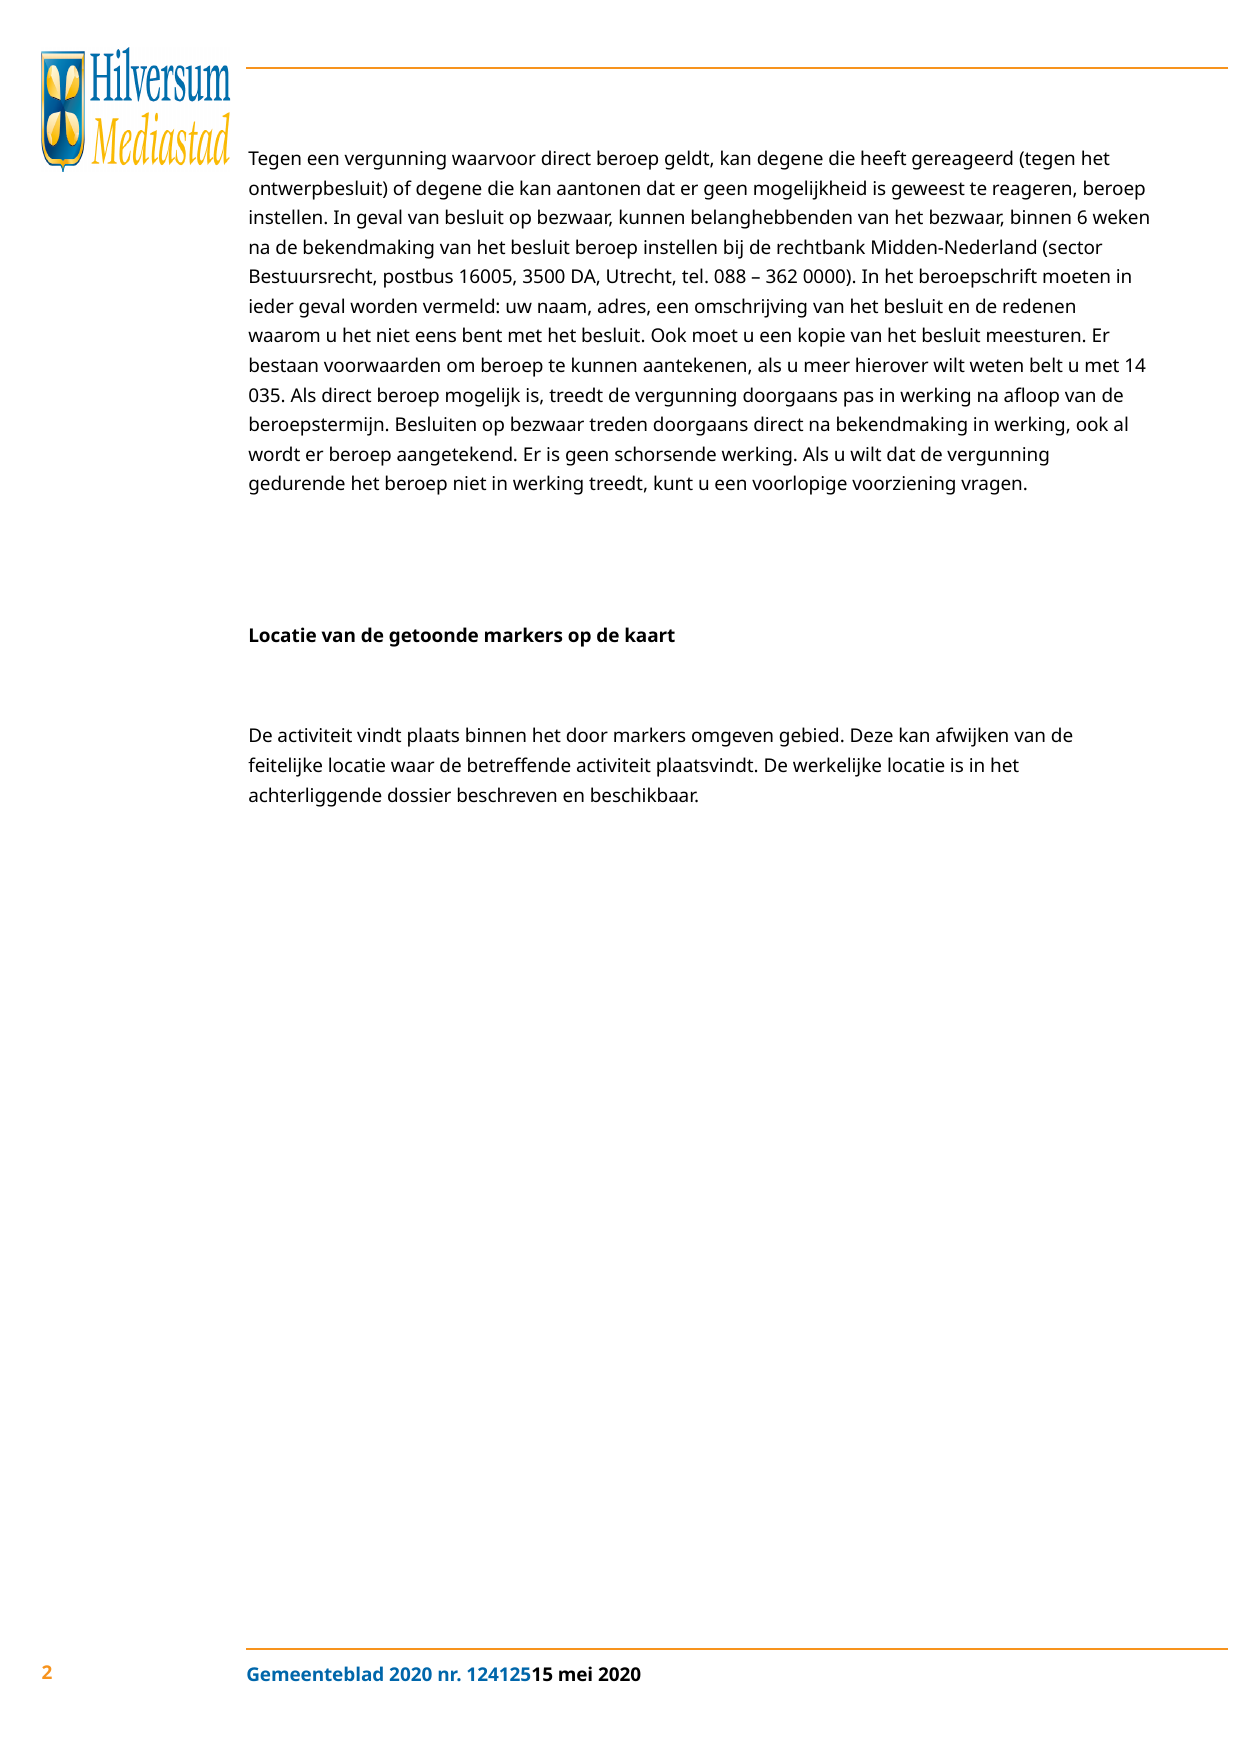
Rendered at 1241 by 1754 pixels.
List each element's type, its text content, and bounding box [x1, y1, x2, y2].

text Tegen een vergunning waarvoor direct beroep geldt, kan degene die heeft gereageerd (tegen het ontwerpbesluit) of degene die kan aantonen dat er geen mogelijkheid is geweest te reageren, beroep instellen. In geval van besluit op bezwaar, kunnen belanghebbenden van het bezwaar, binnen 6 weken na de bekendmaking van het besluit beroep instellen bij de rechtbank Midden-Nederland (sector Bestuursrecht, postbus 16005, 3500 DA, Utrecht, tel. 088 – 362 0000). In het beroepschrift moeten in ieder geval worden vermeld: uw naam, adres, een omschrijving van het besluit en de redenen waarom u het niet eens bent met het besluit. Ook moet u een kopie van het besluit meesturen. Er bestaan voorwaarden om beroep te kunnen aantekenen, als u meer hierover wilt weten belt u met 14 035. Als direct beroep mogelijk is, treedt de vergunning doorgaans pas in werking na afloop van de beroepstermijn. Besluiten op bezwaar treden doorgaans direct na bekendmaking in werking, ook al wordt er beroep aangetekend. Er is geen schorsende werking. Als u wilt dat de vergunning gedurende het beroep niet in werking treedt, kunt u een voorlopige voorziening vragen. [248, 145, 1152, 496]
text De activiteit vindt plaats binnen het door markers omgeven gebied. Deze kan afwijken van de feitelijke locatie waar de betreffende activiteit plaatsvindt. De werkelijke locatie is in het achterliggende dossier beschreven en beschikbaar. [248, 723, 1152, 808]
picture [41, 47, 231, 172]
text Locatie van de getoonde markers op de kaart [248, 622, 1152, 648]
